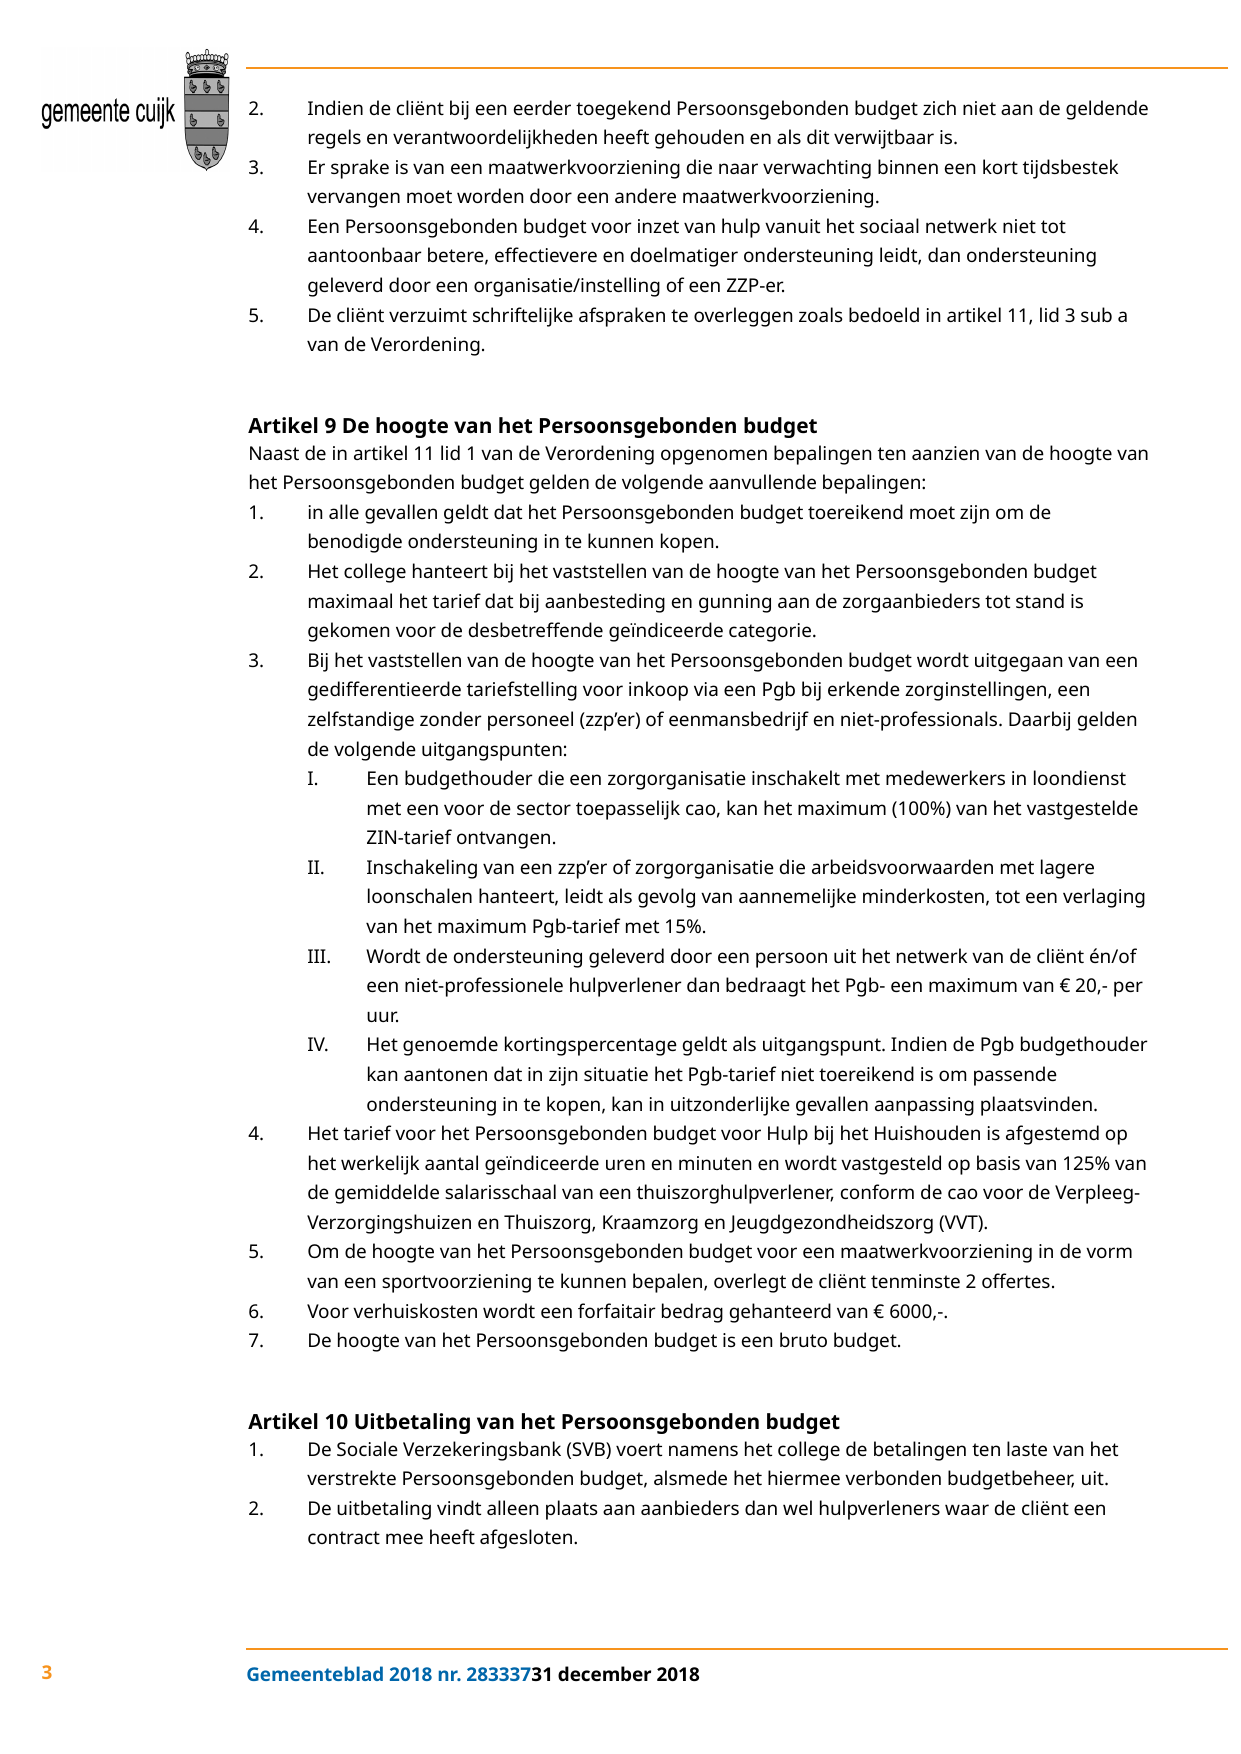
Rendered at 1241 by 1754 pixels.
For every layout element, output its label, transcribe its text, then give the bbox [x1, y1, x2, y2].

list De uitbetaling vindt alleen plaats aan aanbieders dan wel hulpverleners waar de cliënt een contract mee heeft afgesloten. [248, 1495, 1152, 1550]
list Het genoemde kortingspercentage geldt als uitgangspunt. Indien de Pgb budgethouder kan aantonen dat in zijn situatie het Pgb-tarief niet toereikend is om passende ondersteuning in te kopen, kan in uitzonderlijke gevallen aanpassing plaatsvinden. [307, 1032, 1152, 1116]
list Wordt de ondersteuning geleverd door een persoon uit het netwerk van de cliënt én/of een niet-professionele hulpverlener dan bedraagt het Pgb- een maximum van € 20,- per uur. [307, 943, 1152, 1028]
list De cliënt verzuimt schriftelijke afspraken te overleggen zoals bedoeld in artikel 11, lid 3 sub a van de Verordening. [248, 302, 1152, 357]
list Het college hanteert bij het vaststellen van de hoogte van het Persoonsgebonden budget maximaal het tarief dat bij aanbesteding en gunning aan de zorgaanbieders tot stand is gekomen voor de desbetreffende geïndiceerde categorie. [248, 558, 1152, 643]
list De Sociale Verzekeringsbank (SVB) voert namens het college de betalingen ten laste van het verstrekte Persoonsgebonden budget, alsmede het hiermee verbonden budgetbeheer, uit. [248, 1436, 1152, 1491]
picture [41, 47, 231, 172]
list Een Persoonsgebonden budget voor inzet van hulp vanuit het sociaal netwerk niet tot aantoonbaar betere, effectievere en doelmatiger ondersteuning leidt, dan ondersteuning geleverd door een organisatie/instelling of een ZZP-er. [248, 213, 1152, 298]
list Om de hoogte van het Persoonsgebonden budget voor een maatwerkvoorziening in de vorm van een sportvoorziening te kunnen bepalen, overlegt de cliënt tenminste 2 offertes. [248, 1239, 1152, 1294]
list Een budgethouder die een zorgorganisatie inschakelt met medewerkers in loondienst met een voor de sector toepasselijk cao, kan het maximum (100%) van het vastgestelde ZIN-tarief ontvangen. [307, 765, 1152, 850]
list Bij het vaststellen van de hoogte van het Persoonsgebonden budget wordt uitgegaan van een gedifferentieerde tariefstelling voor inkoop via een Pgb bij erkende zorginstellingen, een zelfstandige zonder personeel (zzp’er) of eenmansbedrijf en niet-professionals. Daarbij gelden de volgende uitgangspunten: [248, 647, 1152, 761]
list in alle gevallen geldt dat het Persoonsgebonden budget toereikend moet zijn om de benodigde ondersteuning in te kunnen kopen. [248, 499, 1152, 554]
text Artikel 10 Uitbetaling van het Persoonsgebonden budget [248, 1407, 1152, 1436]
list Het tarief voor het Persoonsgebonden budget voor Hulp bij het Huishouden is afgestemd op het werkelijk aantal geïndiceerde uren en minuten en wordt vastgesteld op basis van 125% van de gemiddelde salarisschaal van een thuiszorghulpverlener, conform de cao voor de Verpleeg- Verzorgingshuizen en Thuiszorg, Kraamzorg en Jeugdgezondheidszorg (VVT). [248, 1120, 1152, 1235]
list Indien de cliënt bij een eerder toegekend Persoonsgebonden budget zich niet aan de geldende regels en verantwoordelijkheden heeft gehouden en als dit verwijtbaar is. [248, 95, 1152, 150]
list De hoogte van het Persoonsgebonden budget is een bruto budget. [248, 1327, 1152, 1353]
text Naast de in artikel 11 lid 1 van de Verordening opgenomen bepalingen ten aanzien van de hoogte van het Persoonsgebonden budget gelden de volgende aanvullende bepalingen: [248, 440, 1152, 495]
text Artikel 9 De hoogte van het Persoonsgebonden budget [248, 411, 1152, 440]
list Er sprake is van een maatwerkvoorziening die naar verwachting binnen een kort tijdsbestek vervangen moet worden door een andere maatwerkvoorziening. [248, 154, 1152, 209]
list Inschakeling van een zzp’er of zorgorganisatie die arbeidsvoorwaarden met lagere loonschalen hanteert, leidt als gevolg van aannemelijke minderkosten, tot een verlaging van het maximum Pgb-tarief met 15%. [307, 854, 1152, 939]
list Voor verhuiskosten wordt een forfaitair bedrag gehanteerd van € 6000,-. [248, 1298, 1152, 1323]
